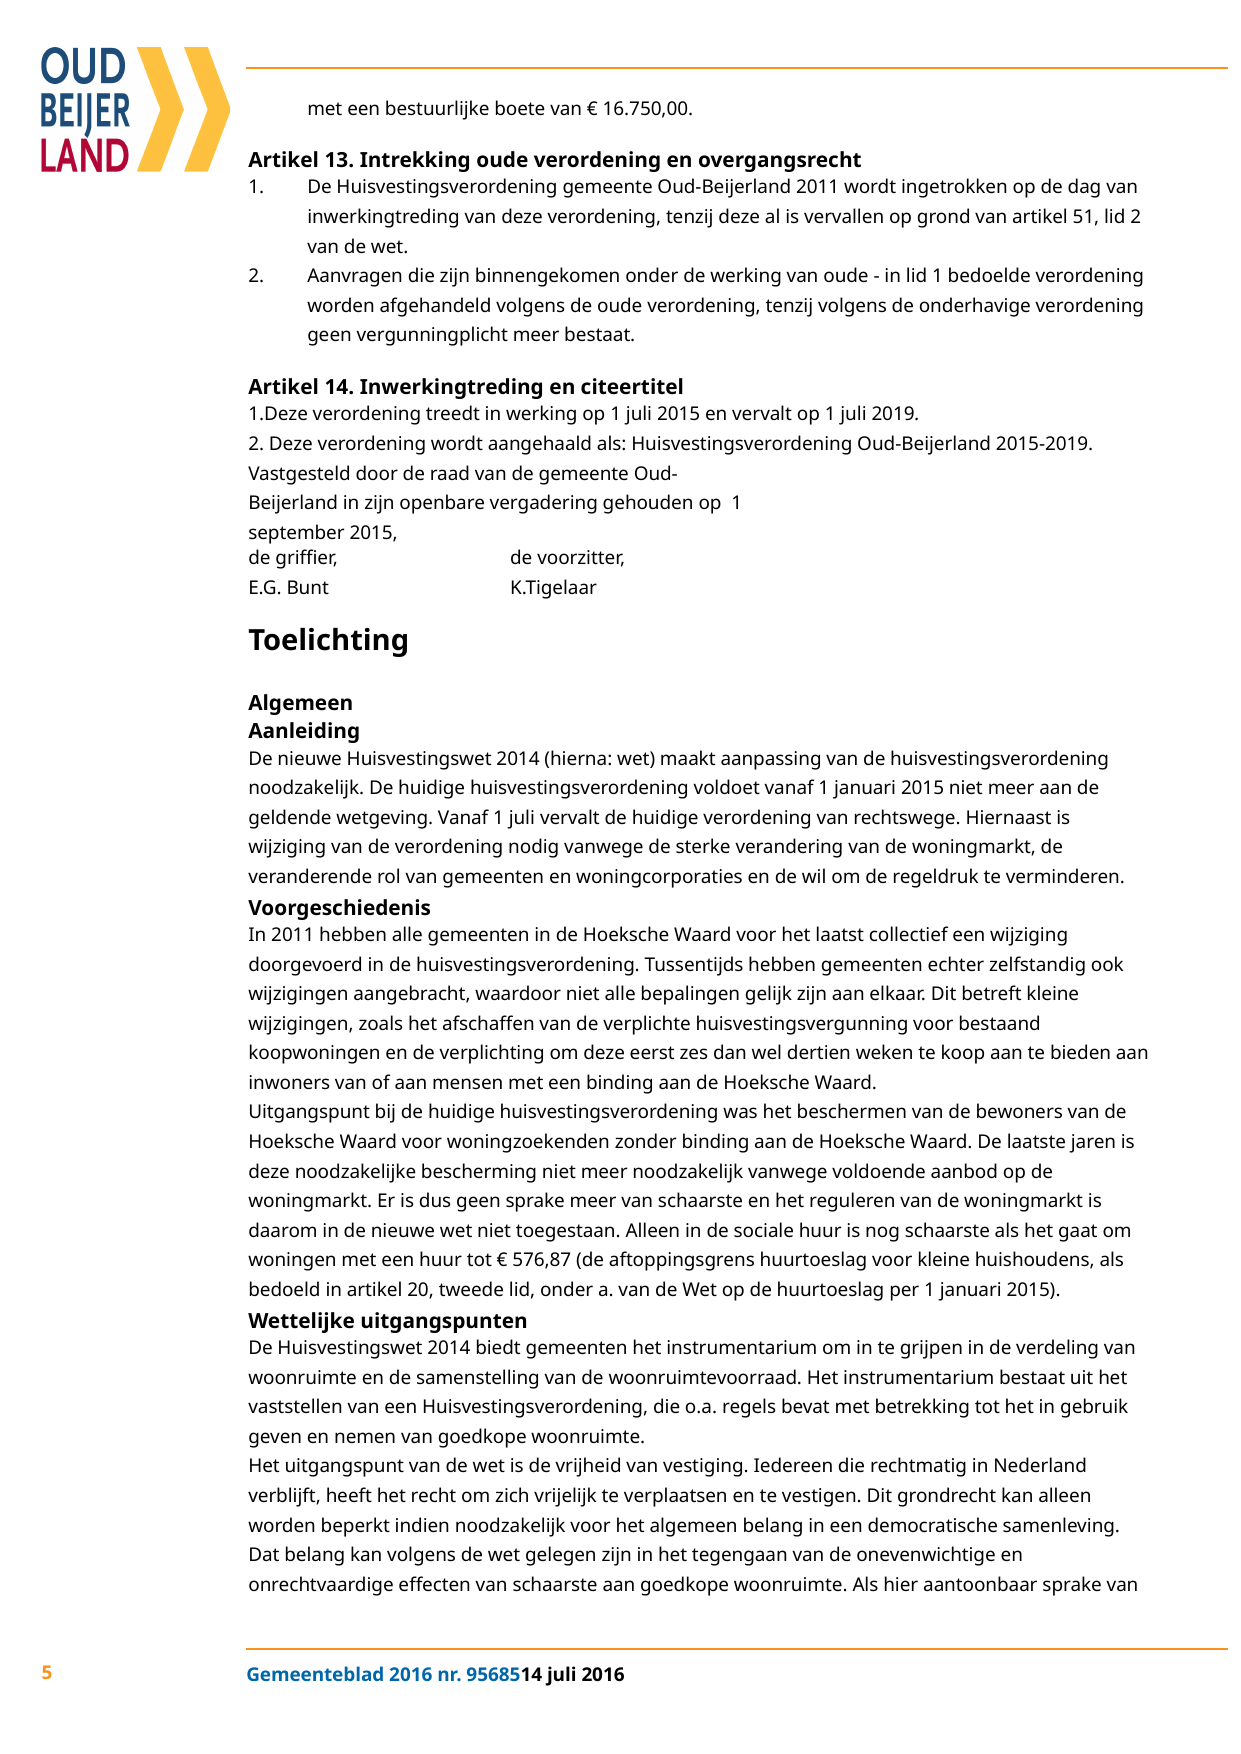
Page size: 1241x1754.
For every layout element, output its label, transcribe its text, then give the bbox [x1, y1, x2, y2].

text Voorgeschiedenis [248, 893, 1152, 921]
text 2. Deze verordening wordt aangehaald als: Huisvestingsverordening Oud-Beijerland 2015-2019. [248, 430, 1152, 456]
picture [41, 47, 231, 172]
list Aanvragen die zijn binnengekomen onder de werking van oude - in lid 1 bedoelde verordening worden afgehandeld volgens de oude verordening, tenzij volgens de onderhavige verordening geen vergunningplicht meer bestaat. [248, 262, 1152, 347]
text In 2011 hebben alle gemeenten in de Hoeksche Waard voor het laatst collectief een wijziging doorgevoerd in de huisvestingsverordening. Tussentijds hebben gemeenten echter zelfstandig ook wijzigingen aangebracht, waardoor niet alle bepalingen gelijk zijn aan elkaar. Dit betreft kleine wijzigingen, zoals het afschaffen van de verplichte huisvestingsvergunning voor bestaand koopwoningen en de verplichting om deze eerst zes dan wel dertien weken te koop aan te bieden aan inwoners van of aan mensen met een binding aan de Hoeksche Waard. [248, 921, 1152, 1095]
text Het uitgangspunt van de wet is de vrijheid van vestiging. Iedereen die rechtmatig in Nederland verblijft, heeft het recht om zich vrijelijk te verplaatsen en te vestigen. Dit grondrecht kan alleen worden beperkt indien noodzakelijk voor het algemeen belang in een democratische samenleving. Dat belang kan volgens de wet gelegen zijn in het tegengaan van de onevenwichtige en onrechtvaardige effecten van schaarste aan goedkope woonruimte. Als hier aantoonbaar sprake van [248, 1453, 1152, 1597]
list De Huisvestingsverordening gemeente Oud-Beijerland 2011 wordt ingetrokken op de dag van inwerkingtreding van deze verordening, tenzij deze al is vervallen op grond van artikel 51, lid 2 van de wet. [248, 174, 1152, 258]
text Uitgangspunt bij de huidige huisvestingsverordening was het beschermen van de bewoners van de Hoeksche Waard voor woningzoekenden zonder binding aan de Hoeksche Waard. De laatste jaren is deze noodzakelijke bescherming niet meer noodzakelijk vanwege voldoende aanbod op de woningmarkt. Er is dus geen sprake meer van schaarste en het reguleren van de woningmarkt is daarom in de nieuwe wet niet toegestaan. Alleen in de sociale huur is nog schaarste als het gaat om woningen met een huur tot € 576,87 (de aftoppingsgrens huurtoeslag voor kleine huishoudens, als bedoeld in artikel 20, tweede lid, onder a. van de Wet op de huurtoeslag per 1 januari 2015). [248, 1099, 1152, 1302]
text Toelichting [248, 619, 1152, 659]
text 1.Deze verordening treedt in werking op 1 juli 2015 en vervalt op 1 juli 2019. [248, 400, 1152, 426]
text Aanleiding [248, 716, 1152, 745]
text Algemeen [248, 688, 1152, 716]
table_cell de voorzitter, K.Tigelaar [510, 545, 1152, 600]
text De nieuwe Huisvestingswet 2014 (hierna: wet) maakt aanpassing van de huisvestingsverordening noodzakelijk. De huidige huisvestingsverordening voldoet vanaf 1 januari 2015 niet meer aan de geldende wetgeving. Vanaf 1 juli vervalt de huidige verordening van rechtswege. Hiernaast is wijziging van de verordening nodig vanwege de sterke verandering van de woningmarkt, de veranderende rol van gemeenten en woningcorporaties en de wil om de regeldruk te verminderen. [248, 745, 1152, 889]
text Wettelijke uitgangspunten [248, 1306, 1152, 1334]
table_header Vastgesteld door de raad van de gemeente Oud- Beijerland in zijn openbare vergadering gehouden op 1 september 2015, [248, 460, 745, 544]
text De Huisvestingswet 2014 biedt gemeenten het instrumentarium om in te grijpen in de verdeling van woonruimte en de samenstelling van de woonruimtevoorraad. Het instrumentarium bestaat uit het vaststellen van een Huisvestingsverordening, die o.a. regels bevat met betrekking tot het in gebruik geven en nemen van goedkope woonruimte. [248, 1334, 1152, 1449]
table_cell de griffier, E.G. Bunt [248, 545, 510, 600]
text Artikel 14. Inwerkingtreding en citeertitel [248, 372, 1152, 400]
text Artikel 13. Intrekking oude verordening en overgangsrecht [248, 145, 1152, 174]
list met een bestuurlijke boete van € 16.750,00. [248, 95, 1152, 121]
